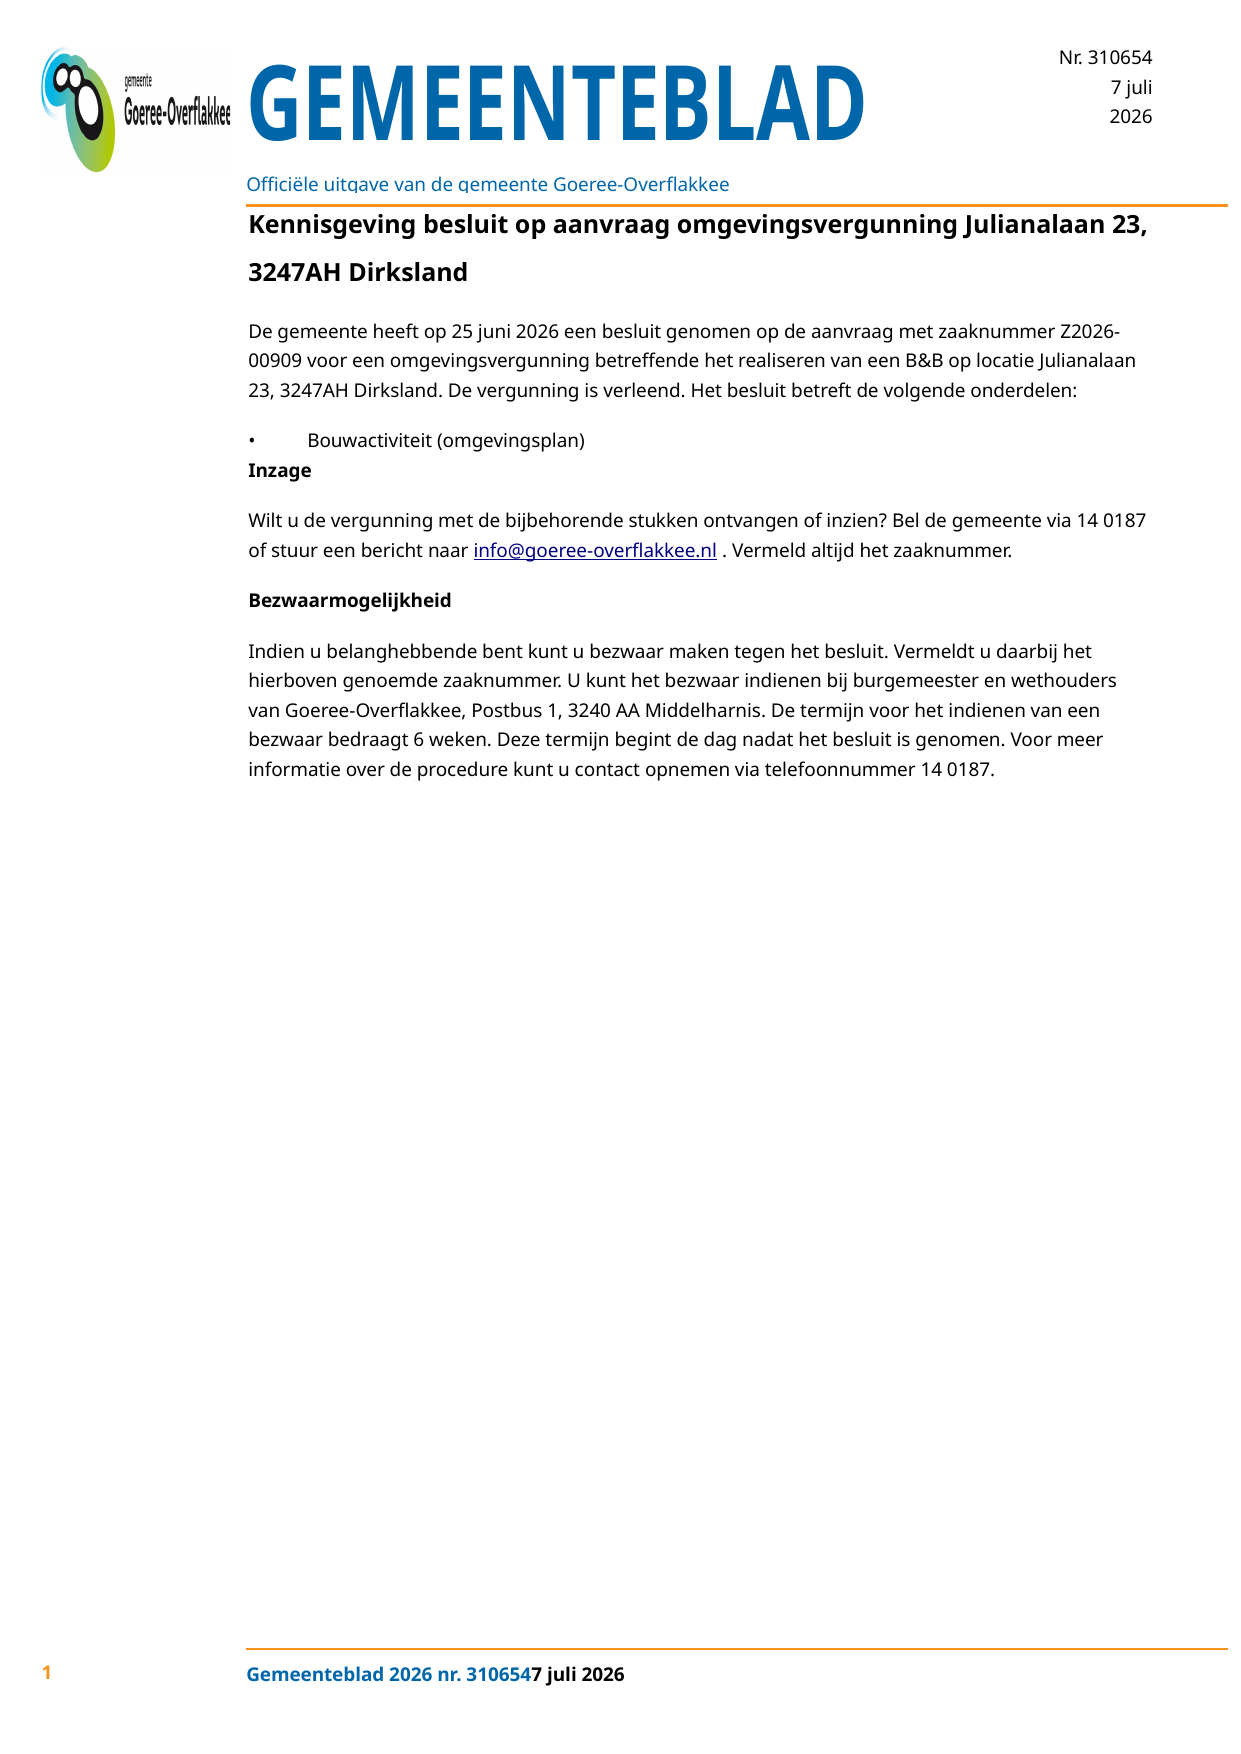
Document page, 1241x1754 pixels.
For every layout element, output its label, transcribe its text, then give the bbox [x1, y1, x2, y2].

text Wilt u de vergunning met de bijbehorende stukken ontvangen of inzien? Bel de gemeente via 14 0187 of stuur een bericht naar info@goeree-overflakkee.nl . Vermeld altijd het zaaknummer. [248, 507, 1152, 563]
text Indien u belanghebbende bent kunt u bezwaar maken tegen het besluit. Vermeldt u daarbij het hierboven genoemde zaaknummer. U kunt het bezwaar indienen bij burgemeester en wethouders van Goeree-Overflakkee, Postbus 1, 3240 AA Middelharnis. De termijn voor het indienen van een bezwaar bedraagt 6 weken. Deze termijn begint de dag nadat het besluit is genomen. Voor meer informatie over de procedure kunt u contact opnemen via telefoonnummer 14 0187. [248, 638, 1152, 782]
text Inzage [248, 457, 1152, 483]
list Bouwactiviteit (omgevingsplan) [248, 427, 1152, 453]
text De gemeente heeft op 25 juni 2026 een besluit genomen op de aanvraag met zaaknummer Z2026-00909 voor een omgevingsvergunning betreffende het realiseren van een B&B op locatie Julianalaan 23, 3247AH Dirksland. De vergunning is verleend. Het besluit betreft de volgende onderdelen: [248, 318, 1152, 403]
picture [41, 47, 231, 172]
text Bezwaarmogelijkheid [248, 587, 1152, 613]
text Kennisgeving besluit op aanvraag omgevingsvergunning Julianalaan 23, 3247AH Dirksland [248, 207, 1152, 288]
